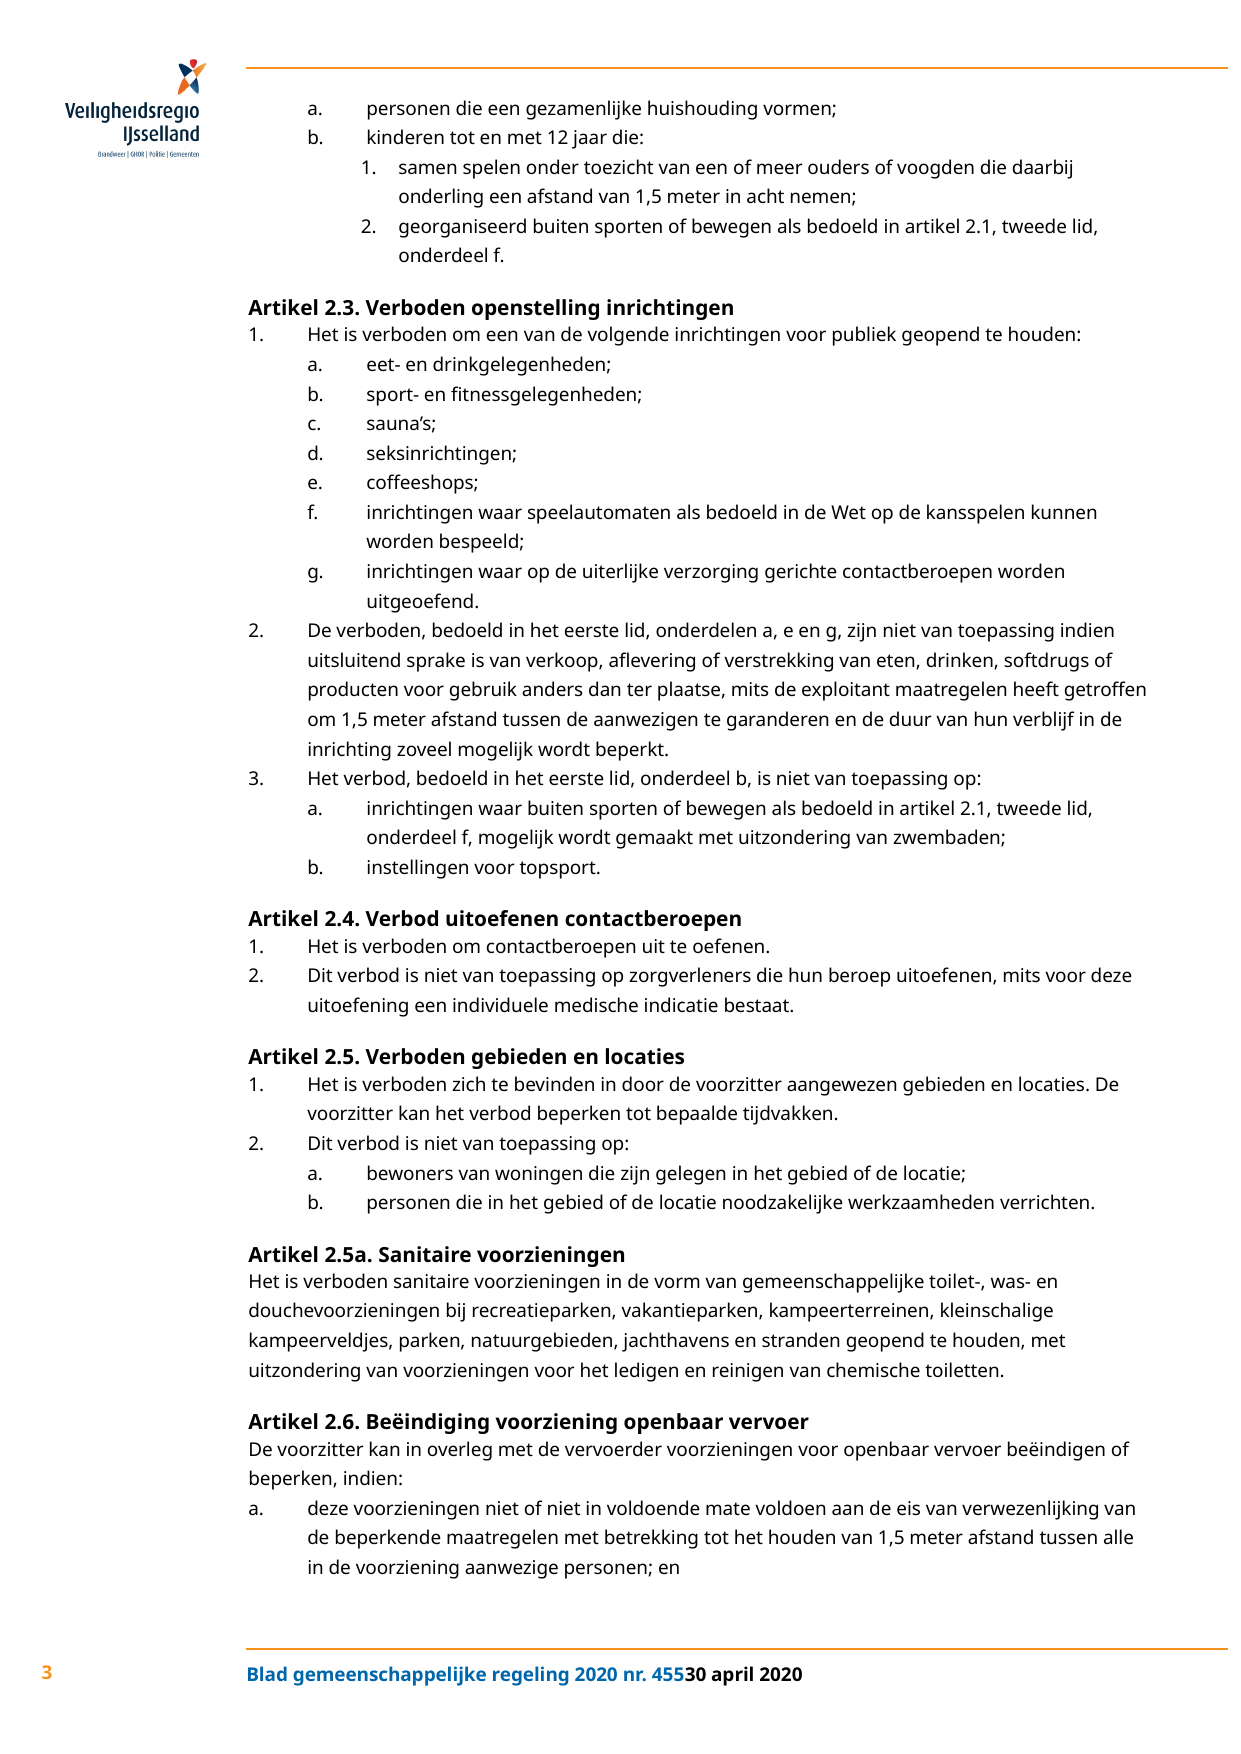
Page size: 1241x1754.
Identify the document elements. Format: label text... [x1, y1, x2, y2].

list kinderen tot en met 12 jaar die: [307, 124, 1152, 150]
list Het is verboden zich te bevinden in door de voorzitter aangewezen gebieden en locaties. De voorzitter kan het verbod beperken tot bepaalde tijdvakken. [248, 1071, 1152, 1126]
list personen die een gezamenlijke huishouding vormen; [307, 95, 1152, 121]
list Het verbod, bedoeld in het eerste lid, onderdeel b, is niet van toepassing op: [248, 765, 1152, 791]
text Artikel 2.6. Beëindiging voorziening openbaar vervoer [248, 1407, 1152, 1436]
list sauna’s; [307, 410, 1152, 436]
text De voorzitter kan in overleg met de vervoerder voorzieningen voor openbaar vervoer beëindigen of beperken, indien: [248, 1436, 1152, 1491]
text Artikel 2.3. Verboden openstelling inrichtingen [248, 293, 1152, 322]
list inrichtingen waar speelautomaten als bedoeld in de Wet op de kansspelen kunnen worden bespeeld; [307, 499, 1152, 554]
list inrichtingen waar buiten sporten of bewegen als bedoeld in artikel 2.1, tweede lid, onderdeel f, mogelijk wordt gemaakt met uitzondering van zwembaden; [307, 795, 1152, 850]
list inrichtingen waar op de uiterlijke verzorging gerichte contactberoepen worden uitgeoefend. [307, 558, 1152, 613]
text Artikel 2.4. Verbod uitoefenen contactberoepen [248, 904, 1152, 933]
list deze voorzieningen niet of niet in voldoende mate voldoen aan de eis van verwezenlijking van de beperkende maatregelen met betrekking tot het houden van 1,5 meter afstand tussen alle in de voorziening aanwezige personen; en [248, 1495, 1152, 1580]
text Artikel 2.5. Verboden gebieden en locaties [248, 1042, 1152, 1071]
list Het is verboden om een van de volgende inrichtingen voor publiek geopend te houden: [248, 322, 1152, 347]
list Het is verboden om contactberoepen uit te oefenen. [248, 933, 1152, 959]
list Dit verbod is niet van toepassing op: [248, 1130, 1152, 1156]
text Het is verboden sanitaire voorzieningen in de vorm van gemeenschappelijke toilet-, was- en douchevoorzieningen bij recreatieparken, vakantieparken, kampeerterreinen, kleinschalige kampeerveldjes, parken, natuurgebieden, jachthavens en stranden geopend te houden, met uitzondering van voorzieningen voor het ledigen en reinigen van chemische toiletten. [248, 1268, 1152, 1383]
list bewoners van woningen die zijn gelegen in het gebied of de locatie; [307, 1160, 1152, 1185]
list coffeeshops; [307, 469, 1152, 495]
list sport- en fitnessgelegenheden; [307, 381, 1152, 406]
list personen die in het gebied of de locatie noodzakelijke werkzaamheden verrichten. [307, 1189, 1152, 1215]
list De verboden, bedoeld in het eerste lid, onderdelen a, e en g, zijn niet van toepassing indien uitsluitend sprake is van verkoop, aflevering of verstrekking van eten, drinken, softdrugs of producten voor gebruik anders dan ter plaatse, mits de exploitant maatregelen heeft getroffen om 1,5 meter afstand tussen de aanwezigen te garanderen en de duur van hun verblijf in de inrichting zoveel mogelijk wordt beperkt. [248, 617, 1152, 761]
list georganiseerd buiten sporten of bewegen als bedoeld in artikel 2.1, tweede lid, onderdeel f. [361, 213, 1152, 268]
list Dit verbod is niet van toepassing op zorgverleners die hun beroep uitoefenen, mits voor deze uitoefening een individuele medische indicatie bestaat. [248, 962, 1152, 1018]
list instellingen voor topsport. [307, 854, 1152, 880]
list samen spelen onder toezicht van een of meer ouders of voogden die daarbij onderling een afstand van 1,5 meter in acht nemen; [361, 154, 1152, 209]
list eet- en drinkgelegenheden; [307, 351, 1152, 377]
list seksinrichtingen; [307, 440, 1152, 466]
picture [41, 47, 231, 172]
text Artikel 2.5a. Sanitaire voorzieningen [248, 1240, 1152, 1268]
